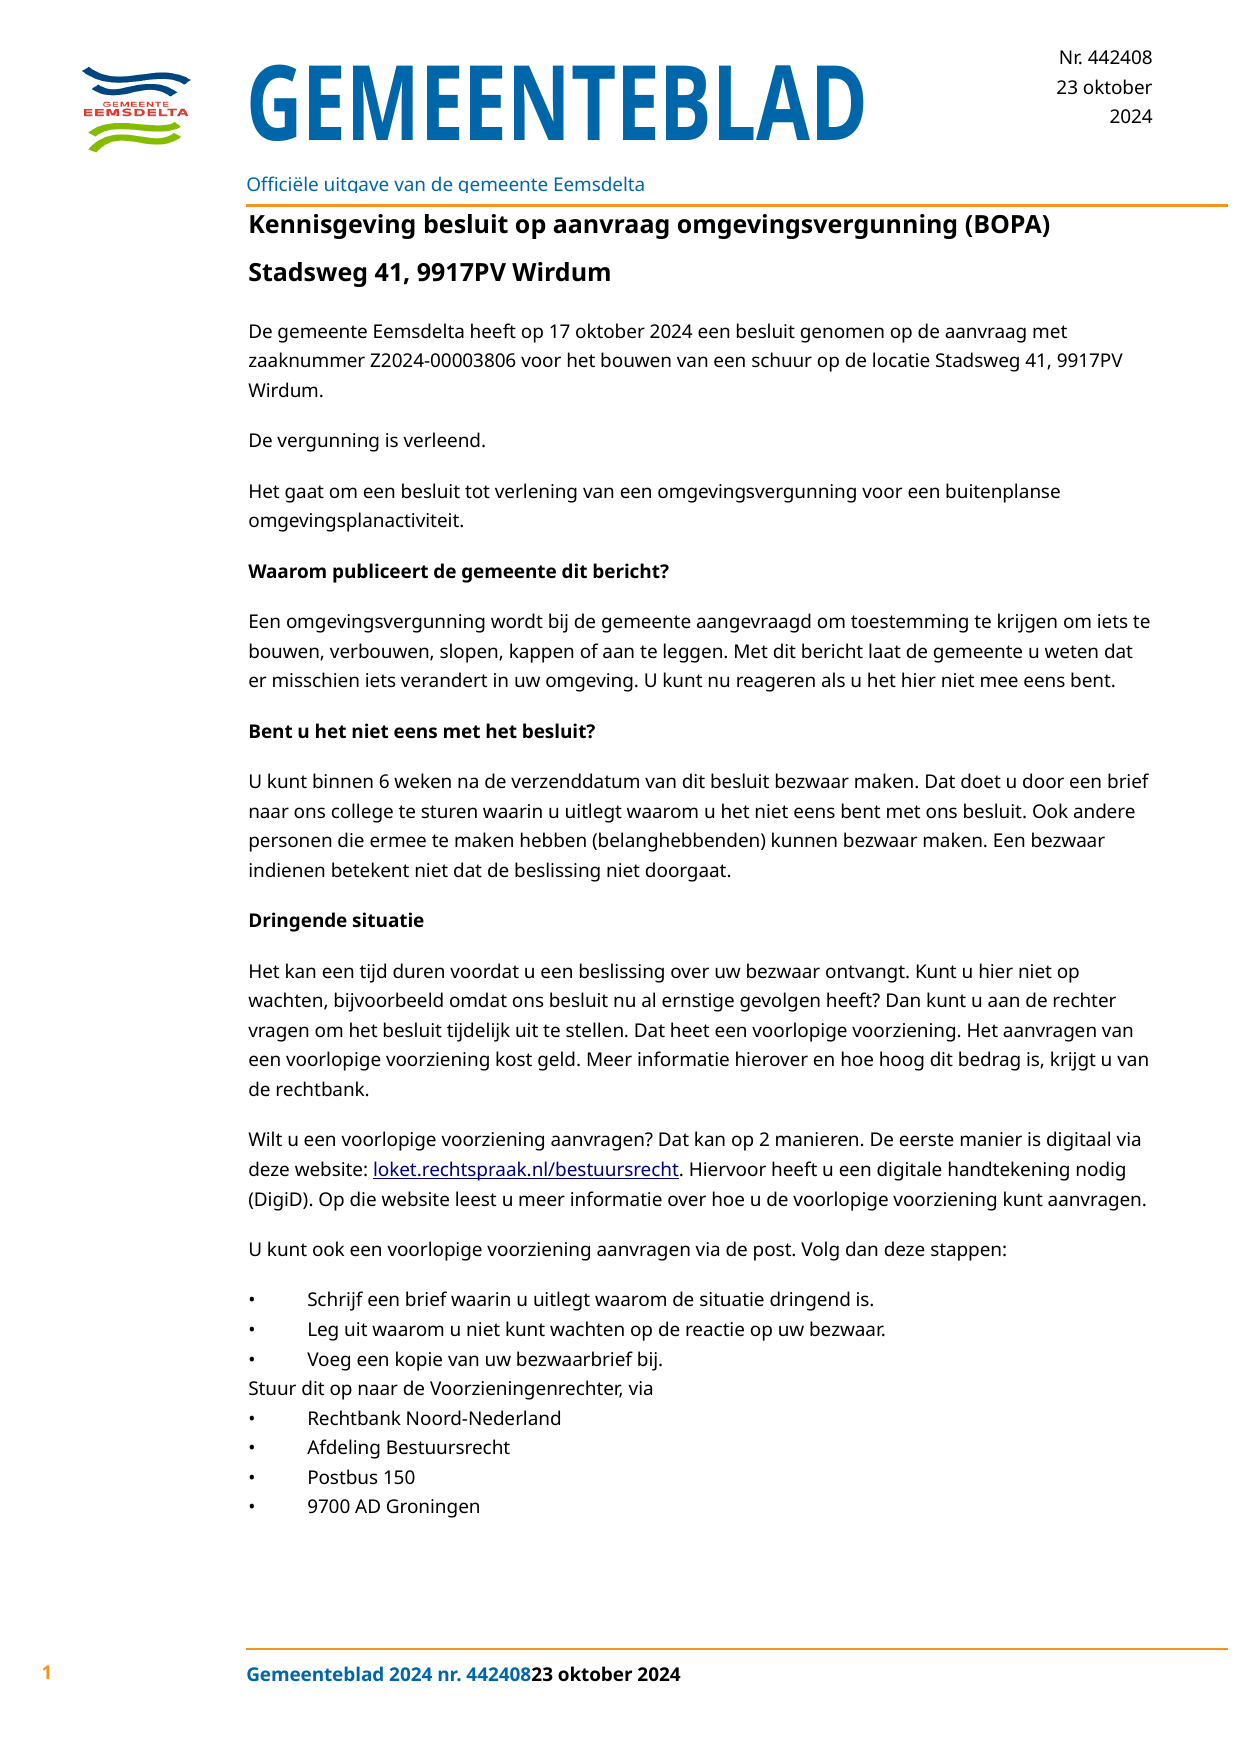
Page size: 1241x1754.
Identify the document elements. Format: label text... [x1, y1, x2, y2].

list Rechtbank Noord-Nederland [248, 1405, 1152, 1431]
list Voeg een kopie van uw bezwaarbrief bij. [248, 1346, 1152, 1372]
picture [41, 47, 231, 172]
text Een omgevingsvergunning wordt bij de gemeente aangevraagd om toestemming te krijgen om iets te bouwen, verbouwen, slopen, kappen of aan te leggen. Met dit bericht laat de gemeente u weten dat er misschien iets verandert in uw omgeving. U kunt nu reageren als u het hier niet mee eens bent. [248, 608, 1152, 693]
text Waarom publiceert de gemeente dit bericht? [248, 558, 1152, 584]
list 9700 AD Groningen [248, 1494, 1152, 1519]
list Afdeling Bestuursrecht [248, 1434, 1152, 1460]
text Dringende situatie [248, 907, 1152, 933]
list Schrijf een brief waarin u uitlegt waarom de situatie dringend is. [248, 1287, 1152, 1312]
text De vergunning is verleend. [248, 427, 1152, 453]
text Het gaat om een besluit tot verlening van een omgevingsvergunning voor een buitenplanse omgevingsplanactiviteit. [248, 478, 1152, 533]
text Stuur dit op naar de Voorzieningenrechter, via [248, 1375, 1152, 1401]
text Het kan een tijd duren voordat u een beslissing over uw bezwaar ontvangt. Kunt u hier niet op wachten, bijvoorbeeld omdat ons besluit nu al ernstige gevolgen heeft? Dan kunt u aan de rechter vragen om het besluit tijdelijk uit te stellen. Dat heet een voorlopige voorziening. Het aanvragen van een voorlopige voorziening kost geld. Meer informatie hierover en hoe hoog dit bedrag is, krijgt u van de rechtbank. [248, 958, 1152, 1102]
text Wilt u een voorlopige voorziening aanvragen? Dat kan op 2 manieren. De eerste manier is digitaal via deze website: loket.rechtspraak.nl/bestuursrecht. Hiervoor heeft u een digitale handtekening nodig (DigiD). Op die website leest u meer informatie over hoe u de voorlopige voorziening kunt aanvragen. [248, 1127, 1152, 1212]
text U kunt ook een voorlopige voorziening aanvragen via de post. Volg dan deze stappen: [248, 1236, 1152, 1262]
text De gemeente Eemsdelta heeft op 17 oktober 2024 een besluit genomen op de aanvraag met zaaknummer Z2024-00003806 voor het bouwen van een schuur op de locatie Stadsweg 41, 9917PV Wirdum. [248, 318, 1152, 403]
text U kunt binnen 6 weken na de verzenddatum van dit besluit bezwaar maken. Dat doet u door een brief naar ons college te sturen waarin u uitlegt waarom u het niet eens bent met ons besluit. Ook andere personen die ermee te maken hebben (belanghebbenden) kunnen bezwaar maken. Een bezwaar indienen betekent niet dat de beslissing niet doorgaat. [248, 768, 1152, 883]
text Kennisgeving besluit op aanvraag omgevingsvergunning (BOPA) Stadsweg 41, 9917PV Wirdum [248, 207, 1152, 288]
text Bent u het niet eens met het besluit? [248, 718, 1152, 744]
list Leg uit waarom u niet kunt wachten op de reactie op uw bezwaar. [248, 1316, 1152, 1342]
list Postbus 150 [248, 1464, 1152, 1490]
